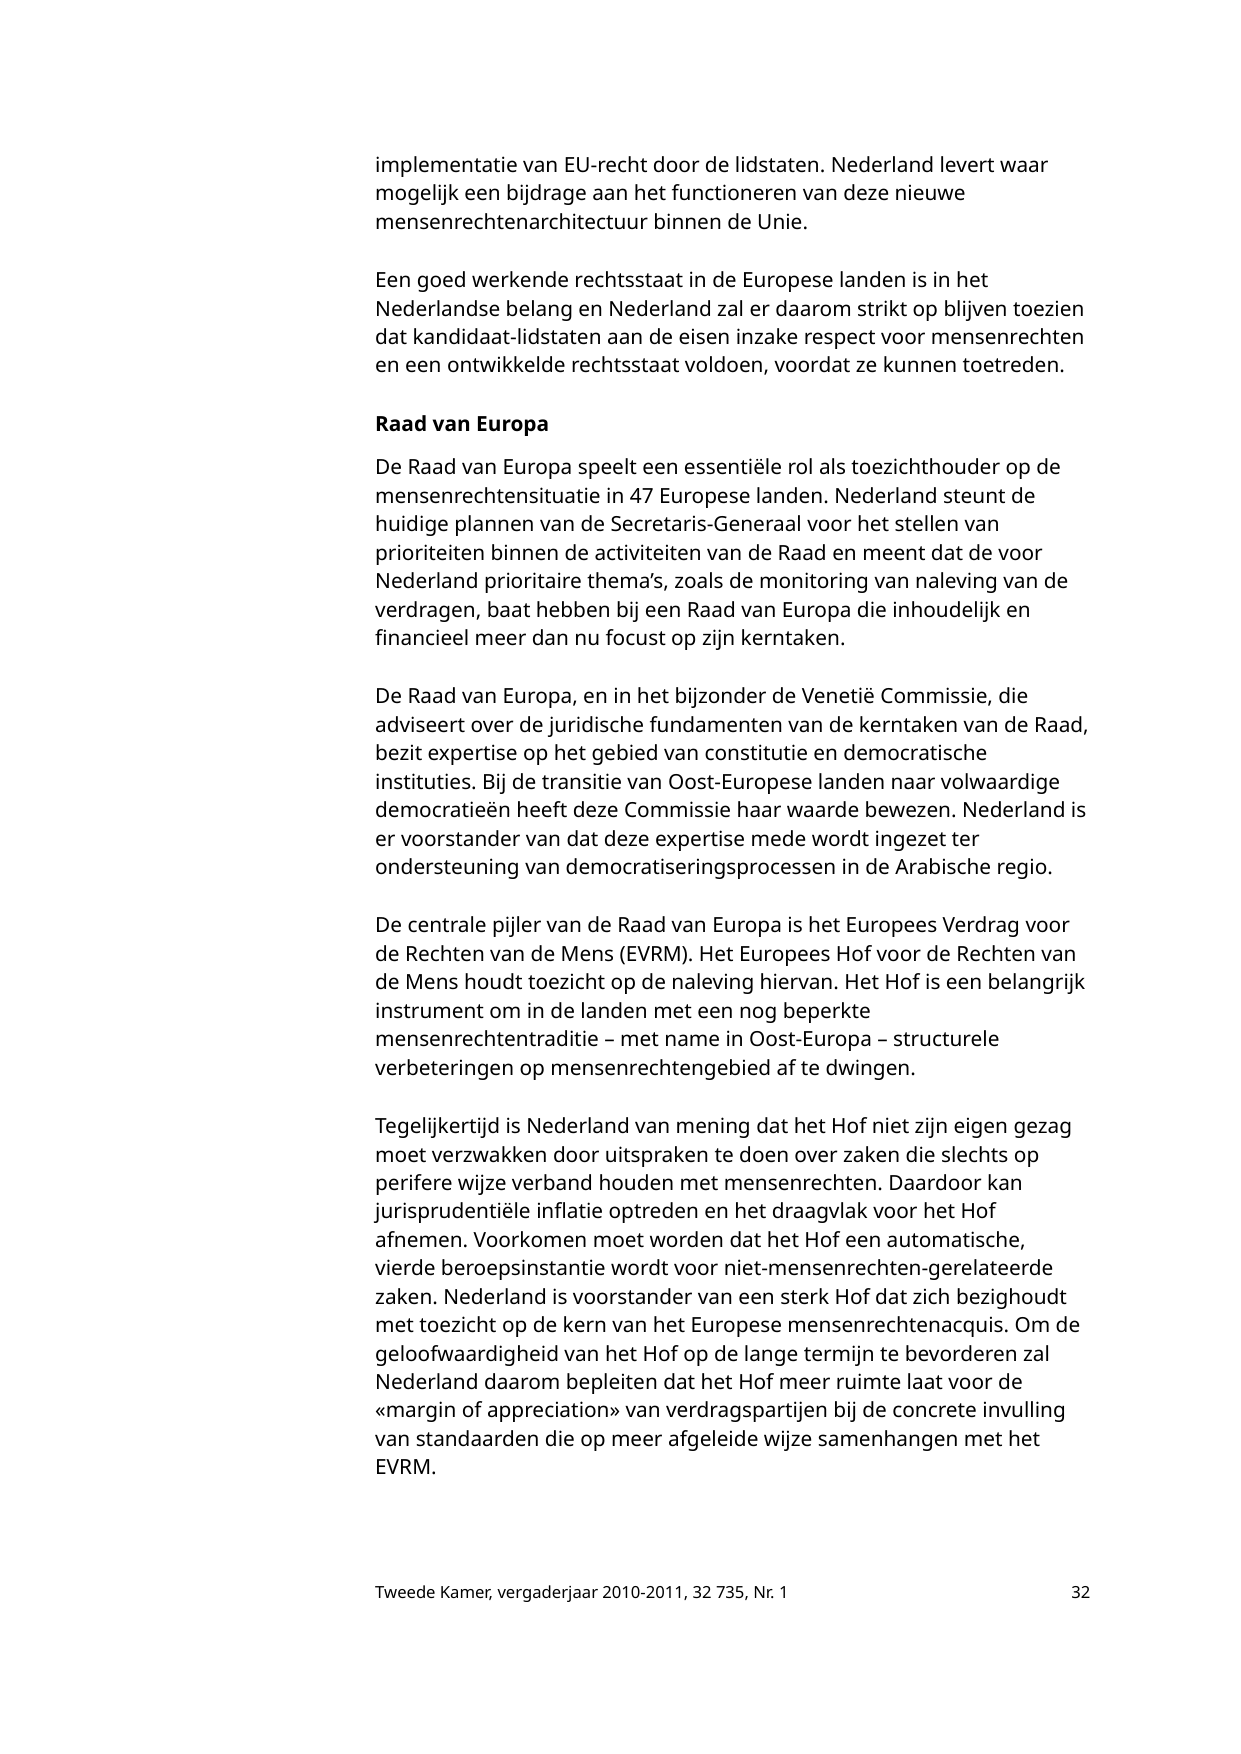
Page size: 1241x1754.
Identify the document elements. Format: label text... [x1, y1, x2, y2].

text Een goed werkende rechtsstaat in de Europese landen is in het Nederlandse belang en Nederland zal er daarom strikt op blijven toezien dat kandidaat-lidstaten aan de eisen inzake respect voor mensenrechten en een ontwikkelde rechtsstaat voldoen, voordat ze kunnen toetreden. [375, 265, 1090, 379]
text implementatie van EU-recht door de lidstaten. Nederland levert waar mogelijk een bijdrage aan het functioneren van deze nieuwe mensenrechtenarchitectuur binnen de Unie. [375, 150, 1090, 235]
text De Raad van Europa speelt een essentiële rol als toezichthouder op de mensenrechtensituatie in 47 Europese landen. Nederland steunt de huidige plannen van de Secretaris-Generaal voor het stellen van prioriteiten binnen de activiteiten van de Raad en meent dat de voor Nederland prioritaire thema’s, zoals de monitoring van naleving van de verdragen, baat hebben bij een Raad van Europa die inhoudelijk en financieel meer dan nu focust op zijn kerntaken. [375, 452, 1090, 652]
text De centrale pijler van de Raad van Europa is het Europees Verdrag voor de Rechten van de Mens (EVRM). Het Europees Hof voor de Rechten van de Mens houdt toezicht op de naleving hiervan. Het Hof is een belangrijk instrument om in de landen met een nog beperkte mensenrechtentraditie – met name in Oost-Europa – structurele verbeteringen op mensenrechtengebied af te dwingen. [375, 911, 1090, 1081]
text Raad van Europa [375, 409, 1090, 437]
text De Raad van Europa, en in het bijzonder de Venetië Commissie, die adviseert over de juridische fundamenten van de kerntaken van de Raad, bezit expertise op het gebied van constitutie en democratische instituties. Bij de transitie van Oost-Europese landen naar volwaardige democratieën heeft deze Commissie haar waarde bewezen. Nederland is er voorstander van dat deze expertise mede wordt ingezet ter ondersteuning van democratiseringsprocessen in de Arabische regio. [375, 682, 1090, 881]
text Tegelijkertijd is Nederland van mening dat het Hof niet zijn eigen gezag moet verzwakken door uitspraken te doen over zaken die slechts op perifere wijze verband houden met mensenrechten. Daardoor kan jurisprudentiële inflatie optreden en het draagvlak voor het Hof afnemen. Voorkomen moet worden dat het Hof een automatische, vierde beroepsinstantie wordt voor niet-mensenrechten-gerelateerde zaken. Nederland is voorstander van een sterk Hof dat zich bezighoudt met toezicht op de kern van het Europese mensenrechtenacquis. Om de geloofwaardigheid van het Hof op de lange termijn te bevorderen zal Nederland daarom bepleiten dat het Hof meer ruimte laat voor de «margin of appreciation» van verdragspartijen bij de concrete invulling van standaarden die op meer afgeleide wijze samenhangen met het EVRM. [375, 1111, 1090, 1481]
